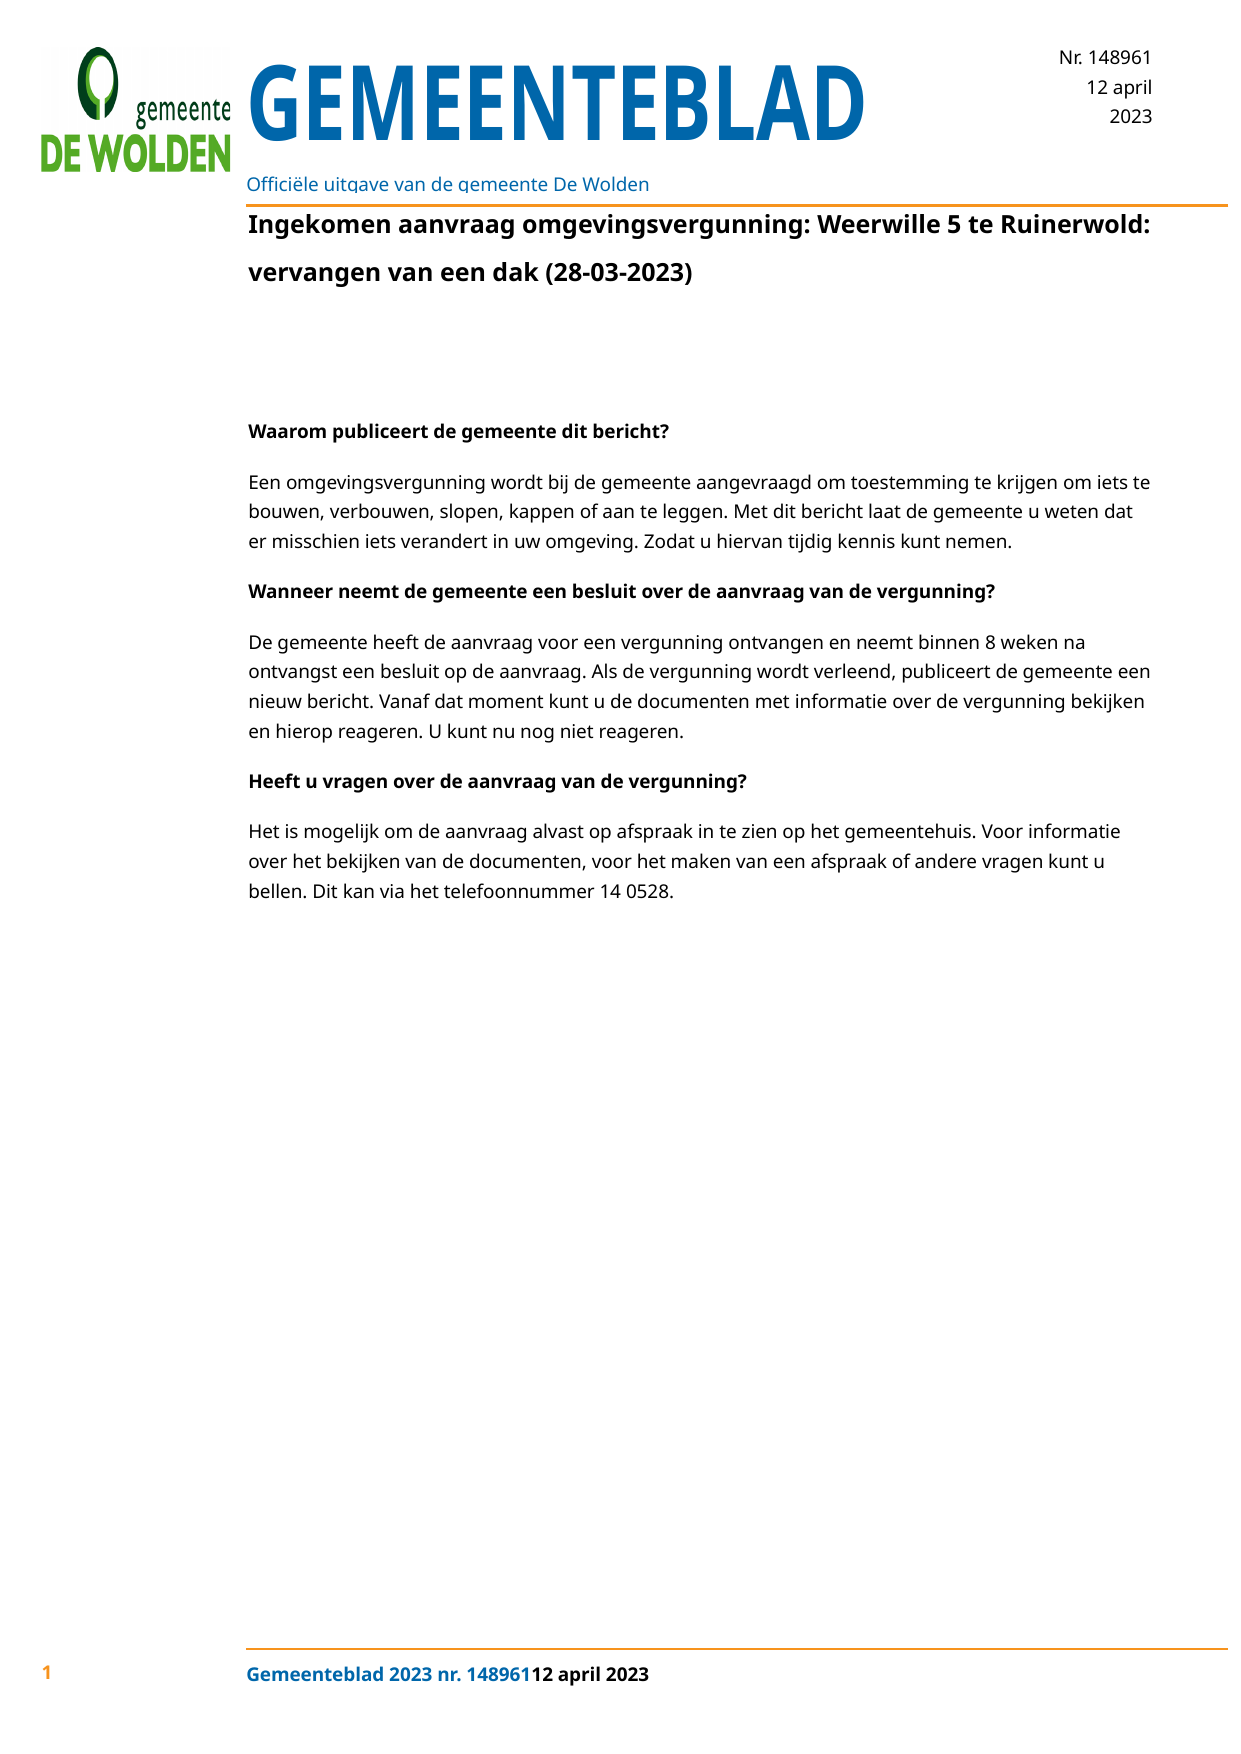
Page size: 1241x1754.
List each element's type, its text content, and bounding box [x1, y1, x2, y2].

text Heeft u vragen over de aanvraag van de vergunning? [248, 768, 1152, 794]
picture [41, 47, 231, 172]
text Het is mogelijk om de aanvraag alvast op afspraak in te zien op het gemeentehuis. Voor informatie over het bekijken van de documenten, voor het maken van een afspraak of andere vragen kunt u bellen. Dit kan via het telefoonnummer 14 0528. [248, 819, 1152, 904]
text Waarom publiceert de gemeente dit bericht? [248, 419, 1152, 444]
text Wanneer neemt de gemeente een besluit over de aanvraag van de vergunning? [248, 579, 1152, 604]
text Een omgevingsvergunning wordt bij de gemeente aangevraagd om toestemming te krijgen om iets te bouwen, verbouwen, slopen, kappen of aan te leggen. Met dit bericht laat de gemeente u weten dat er misschien iets verandert in uw omgeving. Zodat u hiervan tijdig kennis kunt nemen. [248, 469, 1152, 554]
text Ingekomen aanvraag omgevingsvergunning: Weerwille 5 te Ruinerwold: vervangen van een dak (28-03-2023) [248, 207, 1152, 288]
text De gemeente heeft de aanvraag voor een vergunning ontvangen en neemt binnen 8 weken na ontvangst een besluit op de aanvraag. Als de vergunning wordt verleend, publiceert de gemeente een nieuw bericht. Vanaf dat moment kunt u de documenten met informatie over de vergunning bekijken en hierop reageren. U kunt nu nog niet reageren. [248, 629, 1152, 744]
